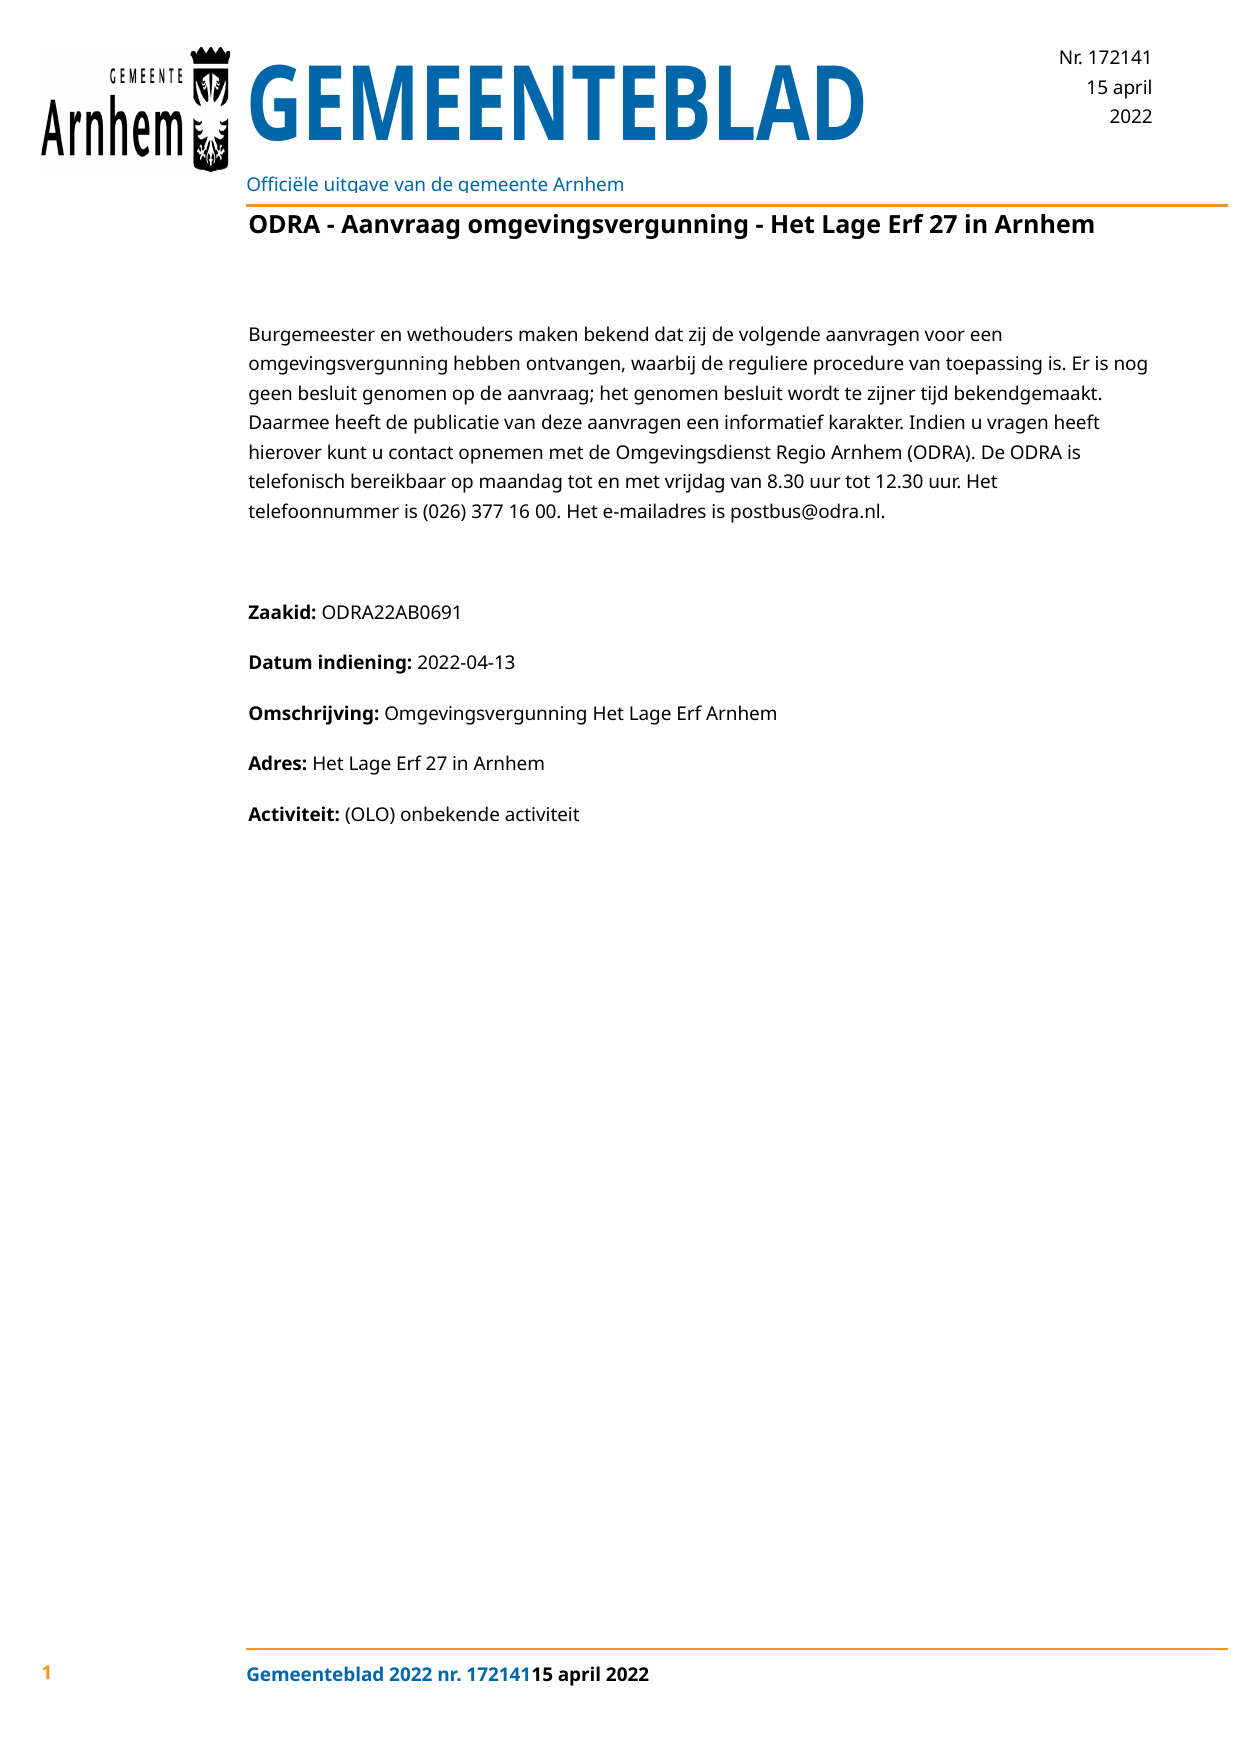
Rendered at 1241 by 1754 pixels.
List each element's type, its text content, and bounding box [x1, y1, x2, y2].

text Adres: Het Lage Erf 27 in Arnhem [248, 750, 1152, 776]
text Zaakid: ODRA22AB0691 [248, 599, 1152, 625]
text Activiteit: (OLO) onbekende activiteit [248, 801, 1152, 826]
picture [41, 47, 231, 172]
text ODRA - Aanvraag omgevingsvergunning - Het Lage Erf 27 in Arnhem [248, 207, 1152, 241]
text Omschrijving: Omgevingsvergunning Het Lage Erf Arnhem [248, 700, 1152, 726]
text Datum indiening: 2022-04-13 [248, 649, 1152, 675]
text Burgemeester en wethouders maken bekend dat zij de volgende aanvragen voor een omgevingsvergunning hebben ontvangen, waarbij de reguliere procedure van toepassing is. Er is nog geen besluit genomen op de aanvraag; het genomen besluit wordt te zijner tijd bekendgemaakt. Daarmee heeft de publicatie van deze aanvragen een informatief karakter. Indien u vragen heeft hierover kunt u contact opnemen met de Omgevingsdienst Regio Arnhem (ODRA). De ODRA is telefonisch bereikbaar op maandag tot en met vrijdag van 8.30 uur tot 12.30 uur. Het telefoonnummer is (026) 377 16 00. Het e-mailadres is postbus@odra.nl. [248, 321, 1152, 524]
